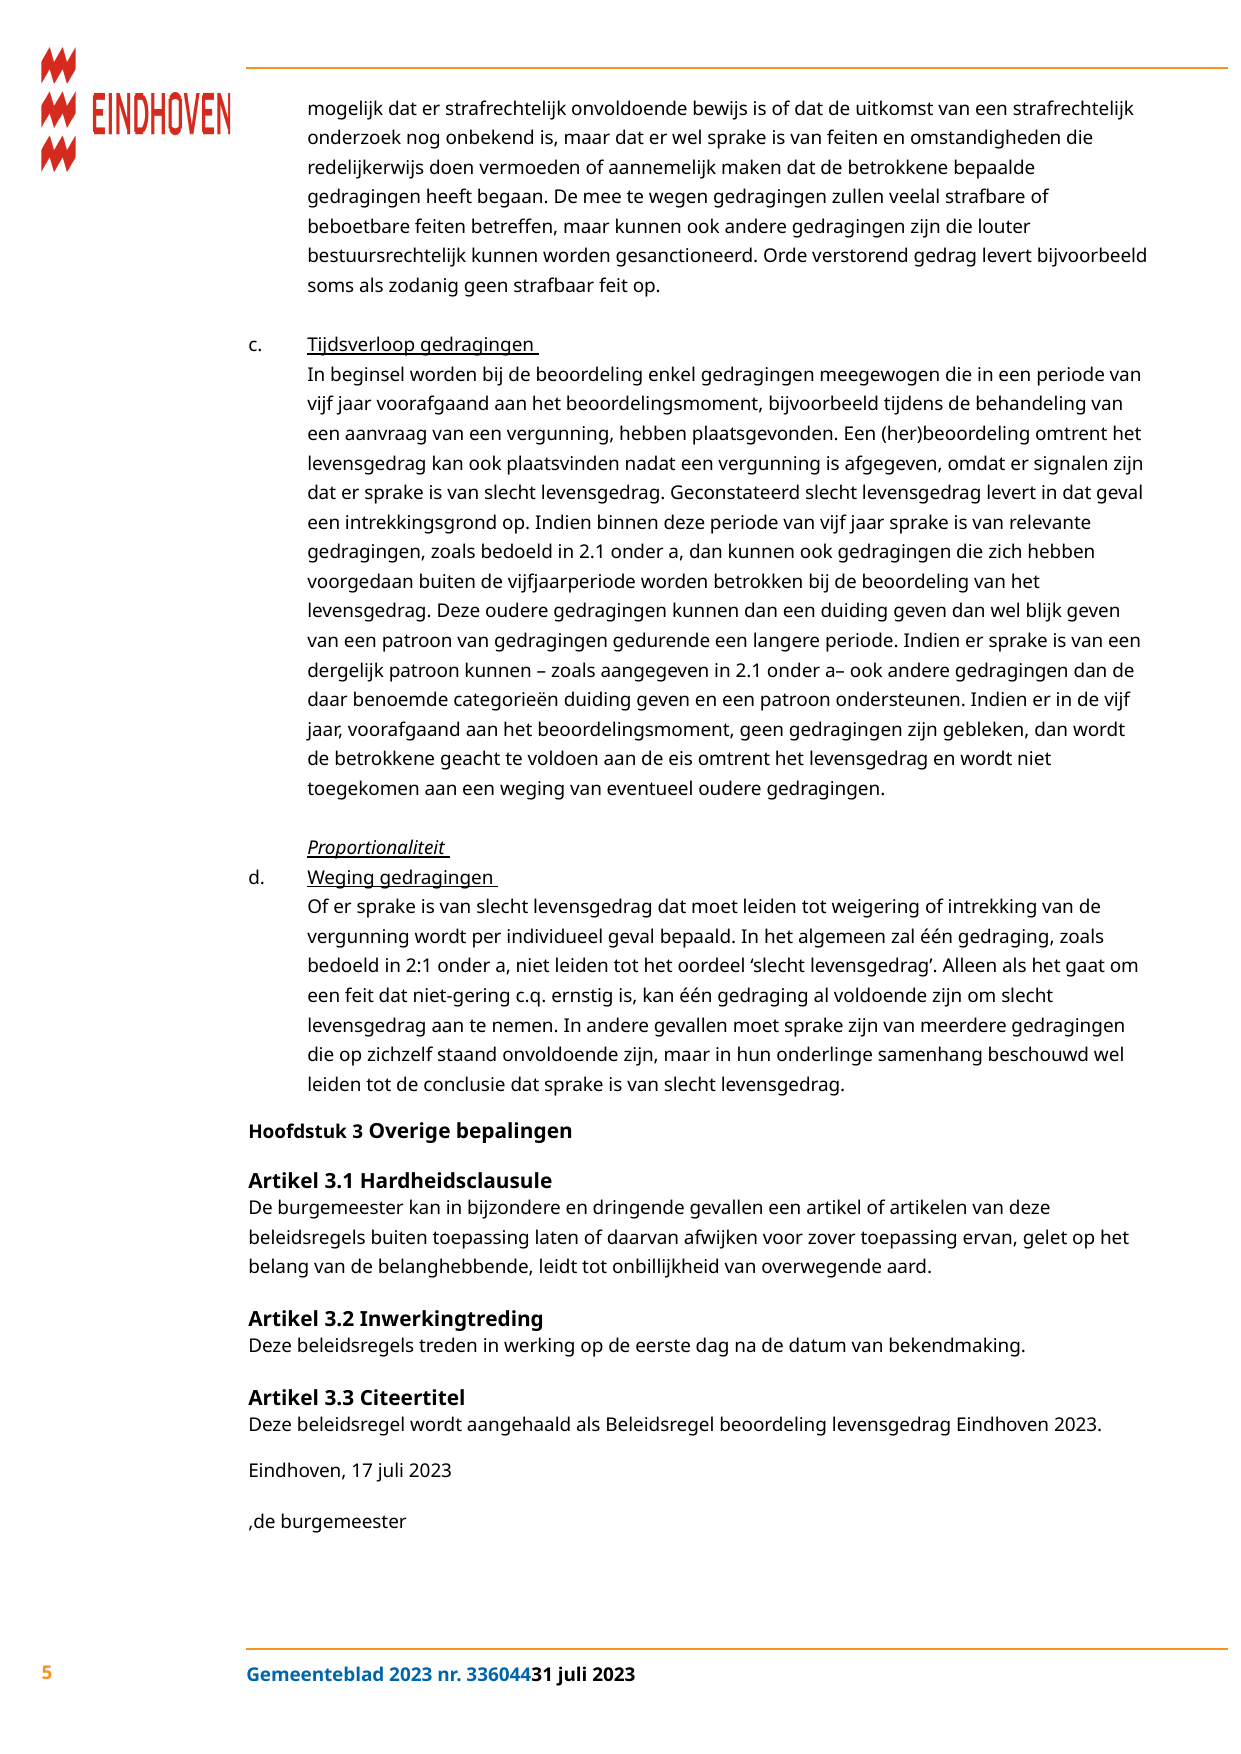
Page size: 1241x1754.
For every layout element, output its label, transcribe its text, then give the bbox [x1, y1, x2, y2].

text De burgemeester kan in bijzondere en dringende gevallen een artikel of artikelen van deze beleidsregels buiten toepassing laten of daarvan afwijken voor zover toepassing ervan, gelet op het belang van de belanghebbende, leidt tot onbillijkheid van overwegende aard. [248, 1194, 1152, 1279]
list In beginsel worden bij de beoordeling enkel gedragingen meegewogen die in een periode van vijf jaar voorafgaand aan het beoordelingsmoment, bijvoorbeeld tijdens de behandeling van een aanvraag van een vergunning, hebben plaatsgevonden. Een (her)beoordeling omtrent het levensgedrag kan ook plaatsvinden nadat een vergunning is afgegeven, omdat er signalen zijn dat er sprake is van slecht levensgedrag. Geconstateerd slecht levensgedrag levert in dat geval een intrekkingsgrond op. Indien binnen deze periode van vijf jaar sprake is van relevante gedragingen, zoals bedoeld in 2.1 onder a, dan kunnen ook gedragingen die zich hebben voorgedaan buiten de vijfjaarperiode worden betrokken bij de beoordeling van het levensgedrag. Deze oudere gedragingen kunnen dan een duiding geven dan wel blijk geven van een patroon van gedragingen gedurende een langere periode. Indien er sprake is van een dergelijk patroon kunnen – zoals aangegeven in 2.1 onder a– ook andere gedragingen dan de daar benoemde categorieën duiding geven en een patroon ondersteunen. Indien er in de vijf jaar, voorafgaand aan het beoordelingsmoment, geen gedragingen zijn gebleken, dan wordt de betrokkene geacht te voldoen aan de eis omtrent het levensgedrag en wordt niet toegekomen aan een weging van eventueel oudere gedragingen. [248, 361, 1152, 801]
list Weging gedragingen [248, 864, 1152, 890]
list Proportionaliteit [248, 834, 1152, 860]
text Hoofdstuk 3 Overige bepalingen [248, 1117, 1152, 1145]
list Of er sprake is van slecht levensgedrag dat moet leiden tot weigering of intrekking van de vergunning wordt per individueel geval bepaald. In het algemeen zal één gedraging, zoals bedoeld in 2:1 onder a, niet leiden tot het oordeel ‘slecht levensgedrag’. Alleen als het gaat om een feit dat niet-gering c.q. ernstig is, kan één gedraging al voldoende zijn om slecht levensgedrag aan te nemen. In andere gevallen moet sprake zijn van meerdere gedragingen die op zichzelf staand onvoldoende zijn, maar in hun onderlinge samenhang beschouwd wel leiden tot de conclusie dat sprake is van slecht levensgedrag. [248, 893, 1152, 1097]
text Deze beleidsregel wordt aangehaald als Beleidsregel beoordeling levensgedrag Eindhoven 2023. [248, 1411, 1152, 1437]
list mogelijk dat er strafrechtelijk onvoldoende bewijs is of dat de uitkomst van een strafrechtelijk onderzoek nog onbekend is, maar dat er wel sprake is van feiten en omstandigheden die redelijkerwijs doen vermoeden of aannemelijk maken dat de betrokkene bepaalde gedragingen heeft begaan. De mee te wegen gedragingen zullen veelal strafbare of beboetbare feiten betreffen, maar kunnen ook andere gedragingen zijn die louter bestuursrechtelijk kunnen worden gesanctioneerd. Orde verstorend gedrag levert bijvoorbeeld soms als zodanig geen strafbaar feit op. [248, 95, 1152, 298]
text Artikel 3.2 Inwerkingtreding [248, 1304, 1152, 1332]
list Tijdsverloop gedragingen [248, 331, 1152, 357]
text Artikel 3.1 Hardheidsclausule [248, 1166, 1152, 1194]
picture [41, 47, 231, 172]
text Eindhoven, 17 juli 2023 [248, 1457, 1152, 1483]
text ,de burgemeester [248, 1508, 1152, 1534]
text Deze beleidsregels treden in werking op de eerste dag na de datum van bekendmaking. [248, 1332, 1152, 1358]
text Artikel 3.3 Citeertitel [248, 1383, 1152, 1411]
